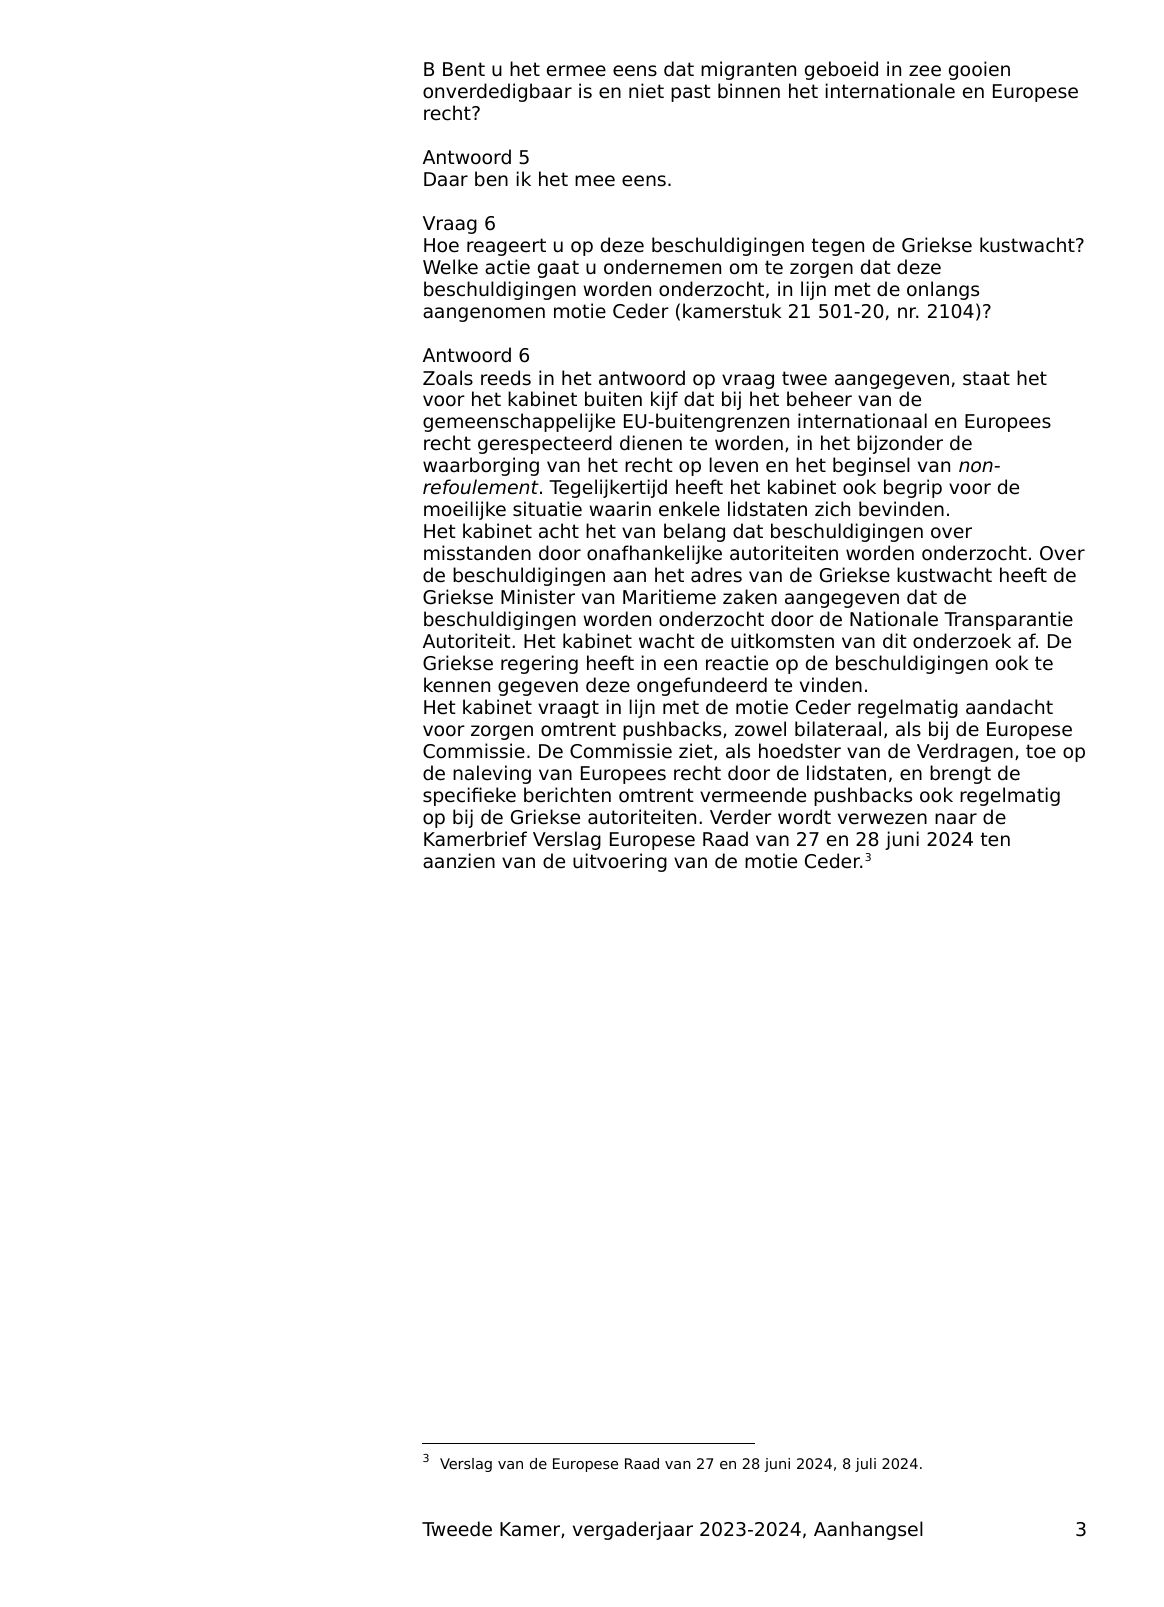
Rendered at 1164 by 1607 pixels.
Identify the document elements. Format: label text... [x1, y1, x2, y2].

text B Bent u het ermee eens dat migranten geboeid in zee gooien onverdedigbaar is en niet past binnen het internationale en Europese recht? [422, 59, 1087, 125]
text Vraag 6 [422, 213, 1087, 235]
text Daar ben ik het mee eens. [422, 169, 1087, 191]
text Hoe reageert u op deze beschuldigingen tegen de Griekse kustwacht? Welke actie gaat u ondernemen om te zorgen dat deze beschuldigingen worden onderzocht, in lijn met de onlangs aangenomen motie Ceder (kamerstuk 21 501-20, nr. 2104)? [422, 235, 1087, 323]
text Verslag van de Europese Raad van 27 en 28 juni 2024, 8 juli 2024. [422, 1452, 1087, 1474]
text Antwoord 5 [422, 147, 1087, 169]
text Antwoord 6 [422, 345, 1087, 367]
text Zoals reeds in het antwoord op vraag twee aangegeven, staat het voor het kabinet buiten kijf dat bij het beheer van de gemeenschappelijke EU-buitengrenzen internationaal en Europees recht gerespecteerd dienen te worden, in het bijzonder de waarborging van het recht op leven en het beginsel van non-refoulement. Tegelijkertijd heeft het kabinet ook begrip voor de moeilijke situatie waarin enkele lidstaten zich bevinden. [422, 367, 1087, 521]
text Het kabinet vraagt in lijn met de motie Ceder regelmatig aandacht voor zorgen omtrent pushbacks, zowel bilateraal, als bij de Europese Commissie. De Commissie ziet, als hoedster van de Verdragen, toe op de naleving van Europees recht door de lidstaten, en brengt de specifieke berichten omtrent vermeende pushbacks ook regelmatig op bij de Griekse autoriteiten. Verder wordt verwezen naar de Kamerbrief Verslag Europese Raad van 27 en 28 juni 2024 ten aanzien van de uitvoering van de motie Ceder. [422, 697, 1087, 873]
text Het kabinet acht het van belang dat beschuldigingen over misstanden door onafhankelijke autoriteiten worden onderzocht. Over de beschuldigingen aan het adres van de Griekse kustwacht heeft de Griekse Minister van Maritieme zaken aangegeven dat de beschuldigingen worden onderzocht door de Nationale Transparantie Autoriteit. Het kabinet wacht de uitkomsten van dit onderzoek af. De Griekse regering heeft in een reactie op de beschuldigingen ook te kennen gegeven deze ongefundeerd te vinden. [422, 521, 1087, 697]
